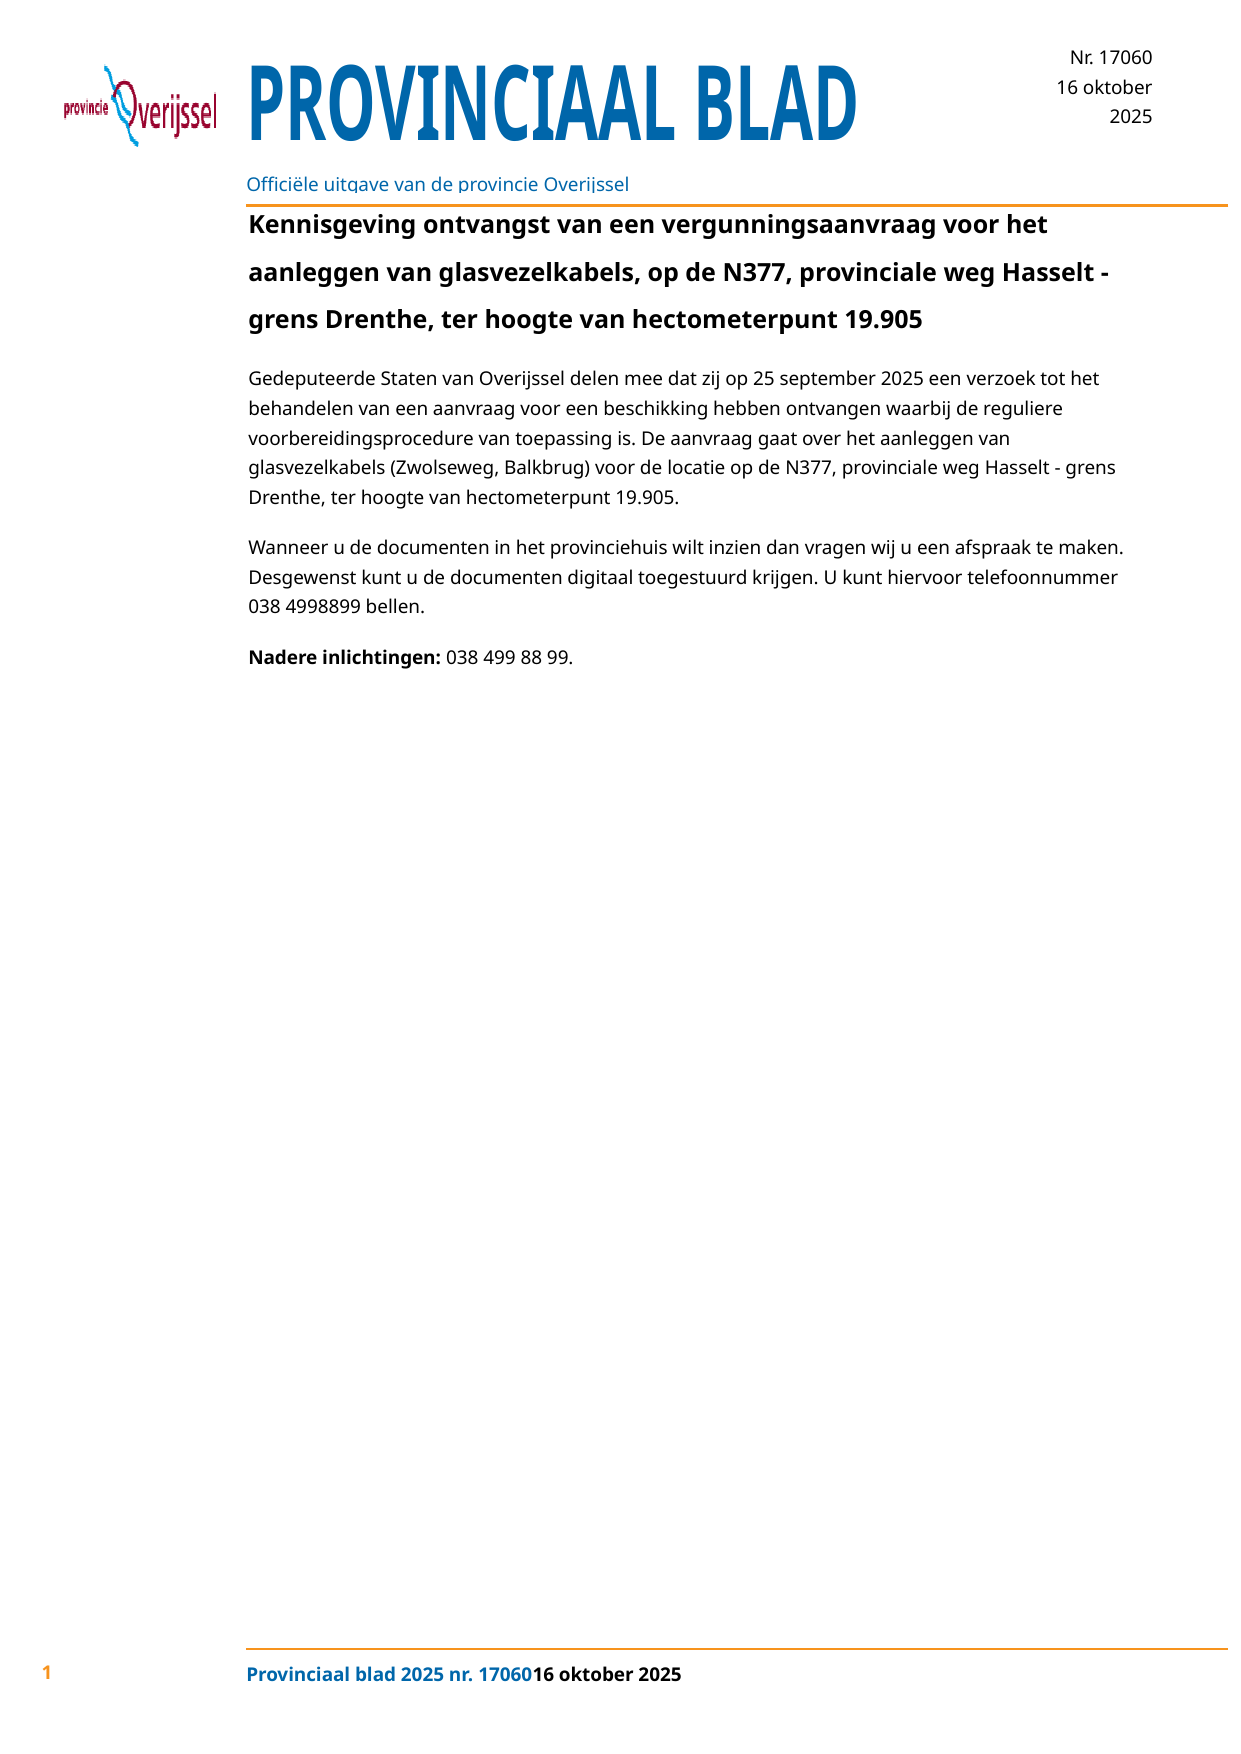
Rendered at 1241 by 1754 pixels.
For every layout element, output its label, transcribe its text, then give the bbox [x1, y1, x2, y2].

text Gedeputeerde Staten van Overijssel delen mee dat zij op 25 september 2025 een verzoek tot het behandelen van een aanvraag voor een beschikking hebben ontvangen waarbij de reguliere voorbereidingsprocedure van toepassing is. De aanvraag gaat over het aanleggen van glasvezelkabels (Zwolseweg, Balkbrug) voor de locatie op de N377, provinciale weg Hasselt - grens Drenthe, ter hoogte van hectometerpunt 19.905. [248, 366, 1152, 509]
picture [41, 47, 231, 172]
text Kennisgeving ontvangst van een vergunningsaanvraag voor het aanleggen van glasvezelkabels, op de N377, provinciale weg Hasselt - grens Drenthe, ter hoogte van hectometerpunt 19.905 [248, 207, 1152, 336]
text Wanneer u de documenten in het provinciehuis wilt inzien dan vragen wij u een afspraak te maken. Desgewenst kunt u de documenten digitaal toegestuurd krijgen. U kunt hiervoor telefoonnummer 038 4998899 bellen. [248, 534, 1152, 619]
text Nadere inlichtingen: 038 499 88 99. [248, 644, 1152, 669]
